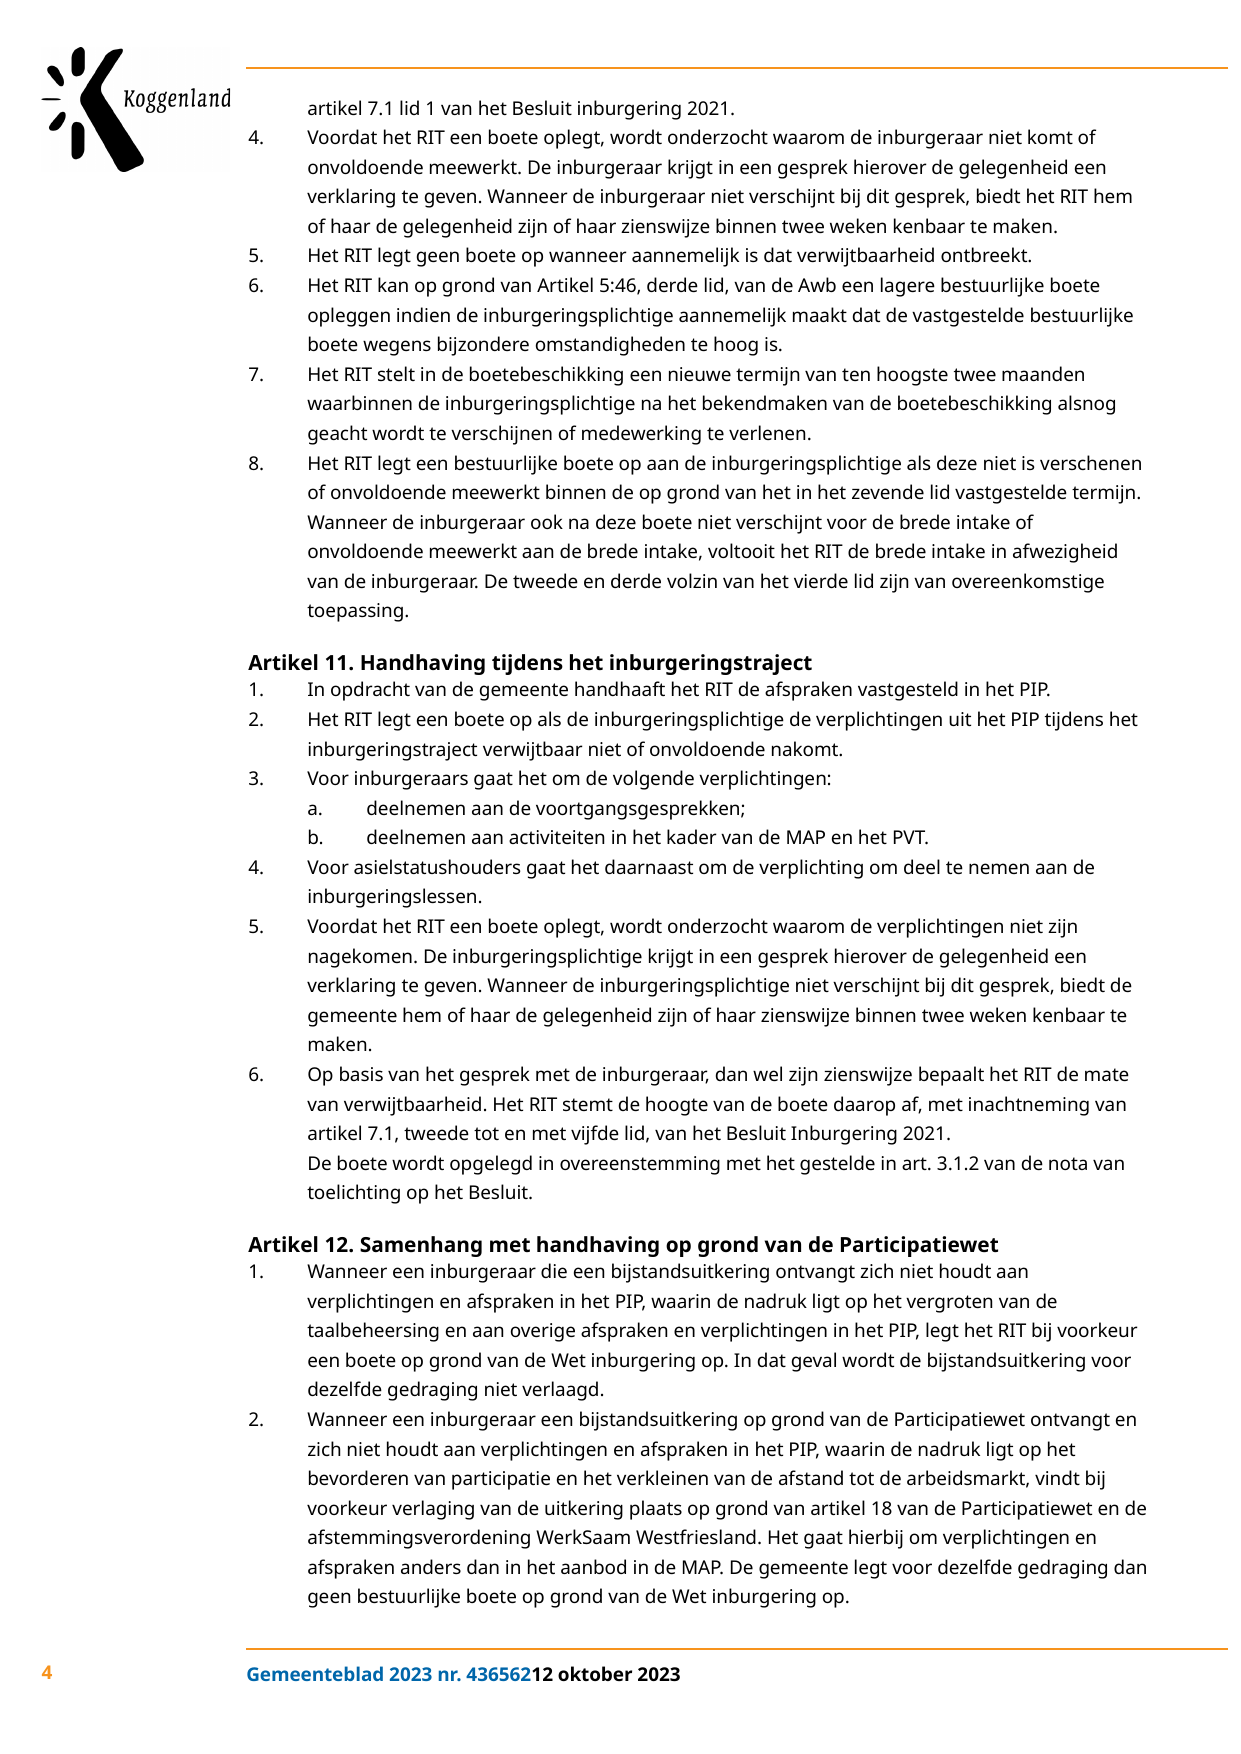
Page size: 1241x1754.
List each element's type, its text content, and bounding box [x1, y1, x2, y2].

list Voor asielstatushouders gaat het daarnaast om de verplichting om deel te nemen aan de inburgeringslessen. [248, 854, 1152, 909]
list Het RIT kan op grond van Artikel 5:46, derde lid, van de Awb een lagere bestuurlijke boete opleggen indien de inburgeringsplichtige aannemelijk maakt dat de vastgestelde bestuurlijke boete wegens bijzondere omstandigheden te hoog is. [248, 272, 1152, 357]
list Wanneer een inburgeraar die een bijstandsuitkering ontvangt zich niet houdt aan verplichtingen en afspraken in het PIP, waarin de nadruk ligt op het vergroten van de taalbeheersing en aan overige afspraken en verplichtingen in het PIP, legt het RIT bij voorkeur een boete op grond van de Wet inburgering op. In dat geval wordt de bijstandsuitkering voor dezelfde gedraging niet verlaagd. [248, 1258, 1152, 1402]
list Het RIT stelt in de boetebeschikking een nieuwe termijn van ten hoogste twee maanden waarbinnen de inburgeringsplichtige na het bekendmaken van de boetebeschikking alsnog geacht wordt te verschijnen of medewerking te verlenen. [248, 361, 1152, 446]
list Voordat het RIT een boete oplegt, wordt onderzocht waarom de inburgeraar niet komt of onvoldoende meewerkt. De inburgeraar krijgt in een gesprek hierover de gelegenheid een verklaring te geven. Wanneer de inburgeraar niet verschijnt bij dit gesprek, biedt het RIT hem of haar de gelegenheid zijn of haar zienswijze binnen twee weken kenbaar te maken. [248, 124, 1152, 239]
text Artikel 12. Samenhang met handhaving op grond van de Participatiewet [248, 1230, 1152, 1258]
list In opdracht van de gemeente handhaaft het RIT de afspraken vastgesteld in het PIP. [248, 677, 1152, 702]
list Het RIT legt een boete op als de inburgeringsplichtige de verplichtingen uit het PIP tijdens het inburgeringstraject verwijtbaar niet of onvoldoende nakomt. [248, 706, 1152, 761]
list deelnemen aan de voortgangsgesprekken; [307, 795, 1152, 821]
list Het RIT legt een bestuurlijke boete op aan de inburgeringsplichtige als deze niet is verschenen of onvoldoende meewerkt binnen de op grond van het in het zevende lid vastgestelde termijn. Wanneer de inburgeraar ook na deze boete niet verschijnt voor de brede intake of onvoldoende meewerkt aan de brede intake, voltooit het RIT de brede intake in afwezigheid van de inburgeraar. De tweede en derde volzin van het vierde lid zijn van overeenkomstige toepassing. [248, 450, 1152, 623]
list Op basis van het gesprek met de inburgeraar, dan wel zijn zienswijze bepaalt het RIT de mate van verwijtbaarheid. Het RIT stemt de hoogte van de boete daarop af, met inachtneming van artikel 7.1, tweede tot en met vijfde lid, van het Besluit Inburgering 2021. [248, 1061, 1152, 1146]
list De boete wordt opgelegd in overeenstemming met het gestelde in art. 3.1.2 van de nota van toelichting op het Besluit. [248, 1150, 1152, 1205]
text Artikel 11. Handhaving tijdens het inburgeringstraject [248, 648, 1152, 677]
list artikel 7.1 lid 1 van het Besluit inburgering 2021. [248, 95, 1152, 121]
list Voor inburgeraars gaat het om de volgende verplichtingen: [248, 765, 1152, 791]
list deelnemen aan activiteiten in het kader van de MAP en het PVT. [307, 824, 1152, 850]
picture [41, 47, 231, 172]
list Voordat het RIT een boete oplegt, wordt onderzocht waarom de verplichtingen niet zijn nagekomen. De inburgeringsplichtige krijgt in een gesprek hierover de gelegenheid een verklaring te geven. Wanneer de inburgeringsplichtige niet verschijnt bij dit gesprek, biedt de gemeente hem of haar de gelegenheid zijn of haar zienswijze binnen twee weken kenbaar te maken. [248, 913, 1152, 1057]
list Het RIT legt geen boete op wanneer aannemelijk is dat verwijtbaarheid ontbreekt. [248, 243, 1152, 268]
list Wanneer een inburgeraar een bijstandsuitkering op grond van de Participatiewet ontvangt en zich niet houdt aan verplichtingen en afspraken in het PIP, waarin de nadruk ligt op het bevorderen van participatie en het verkleinen van de afstand tot de arbeidsmarkt, vindt bij voorkeur verlaging van de uitkering plaats op grond van artikel 18 van de Participatiewet en de afstemmingsverordening WerkSaam Westfriesland. Het gaat hierbij om verplichtingen en afspraken anders dan in het aanbod in de MAP. De gemeente legt voor dezelfde gedraging dan geen bestuurlijke boete op grond van de Wet inburgering op. [248, 1406, 1152, 1609]
